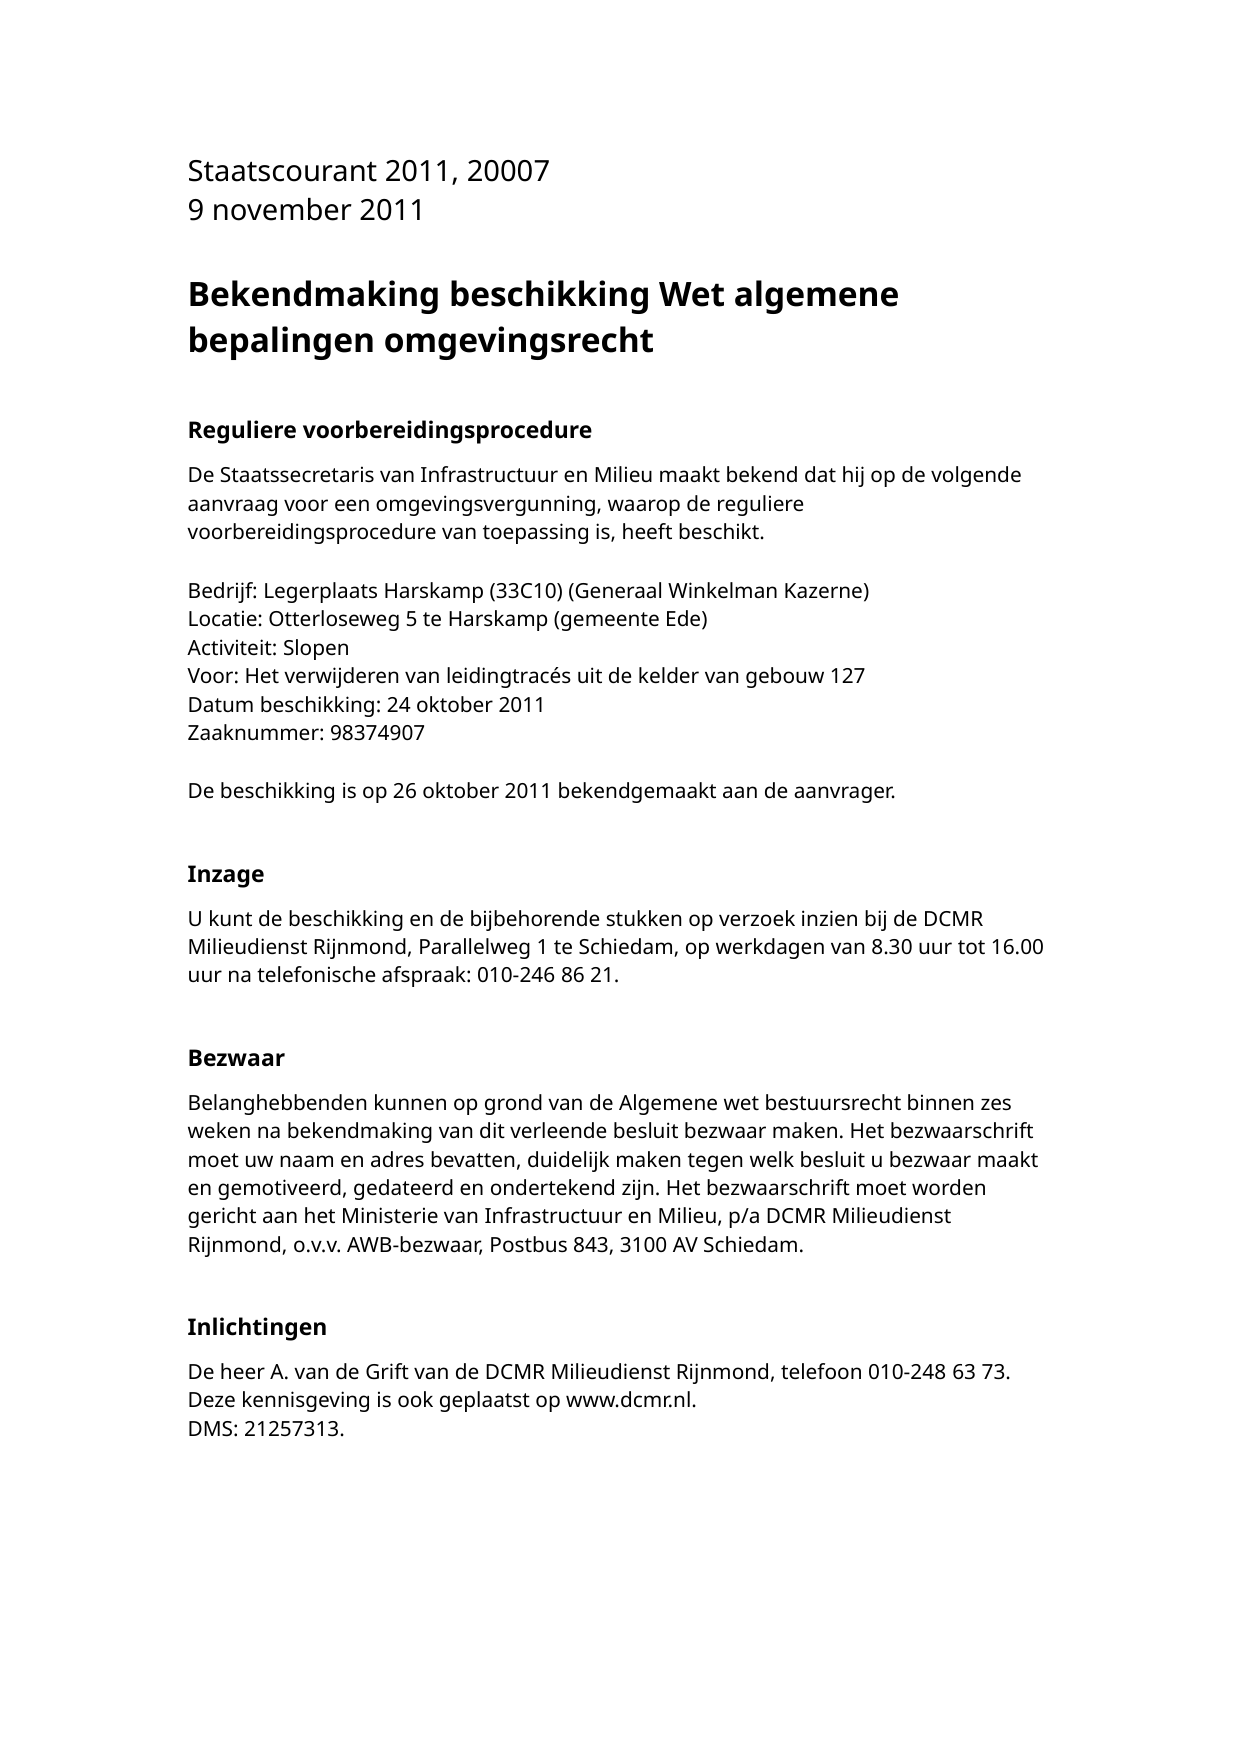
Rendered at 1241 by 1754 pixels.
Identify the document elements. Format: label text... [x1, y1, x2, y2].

text Bedrijf: Legerplaats Harskamp (33C10) (Generaal Winkelman Kazerne) [187, 576, 1053, 604]
text DMS: 21257313. [187, 1414, 1053, 1442]
text Datum beschikking: 24 oktober 2011 [187, 690, 1053, 718]
text U kunt de beschikking en de bijbehorende stukken op verzoek inzien bij de DCMR Milieudienst Rijnmond, Parallelweg 1 te Schiedam, op werkdagen van 8.30 uur tot 16.00 uur na telefonische afspraak: 010-246 86 21. [187, 904, 1053, 989]
subtitle Reguliere voorbereidingsprocedure [187, 414, 1053, 446]
text De Staatssecretaris van Infrastructuur en Milieu maakt bekend dat hij op de volgende aanvraag voor een omgevingsvergunning, waarop de reguliere voorbereidingsprocedure van toepassing is, heeft beschikt. [187, 461, 1053, 546]
text De heer A. van de Grift van de DCMR Milieudienst Rijnmond, telefoon 010-248 63 73. [187, 1357, 1053, 1386]
text Locatie: Otterloseweg 5 te Harskamp (gemeente Ede) [187, 604, 1053, 633]
text De beschikking is op 26 oktober 2011 bekendgemaakt aan de aanvrager. [187, 777, 1053, 805]
text Voor: Het verwijderen van leidingtracés uit de kelder van gebouw 127 [187, 661, 1053, 690]
text Activiteit: Slopen [187, 633, 1053, 661]
subtitle Bekendmaking beschikking Wet algemene bepalingen omgevingsrecht [187, 271, 1053, 362]
subtitle Inzage [187, 857, 1053, 889]
subtitle Inlichtingen [187, 1311, 1053, 1342]
text 9 november 2011 [187, 190, 1053, 229]
text Staatscourant 2011, 20007 [187, 150, 1053, 190]
text Zaaknummer: 98374907 [187, 718, 1053, 747]
text Deze kennisgeving is ook geplaatst op www.dcmr.nl. [187, 1386, 1053, 1414]
text Belanghebbenden kunnen op grond van de Algemene wet bestuursrecht binnen zes weken na bekendmaking van dit verleende besluit bezwaar maken. Het bezwaarschrift moet uw naam en adres bevatten, duidelijk maken tegen welk besluit u bezwaar maakt en gemotiveerd, gedateerd en ondertekend zijn. Het bezwaarschrift moet worden gericht aan het Ministerie van Infrastructuur en Milieu, p/a DCMR Milieudienst Rijnmond, o.v.v. AWB-bezwaar, Postbus 843, 3100 AV Schiedam. [187, 1088, 1053, 1258]
subtitle Bezwaar [187, 1042, 1053, 1073]
